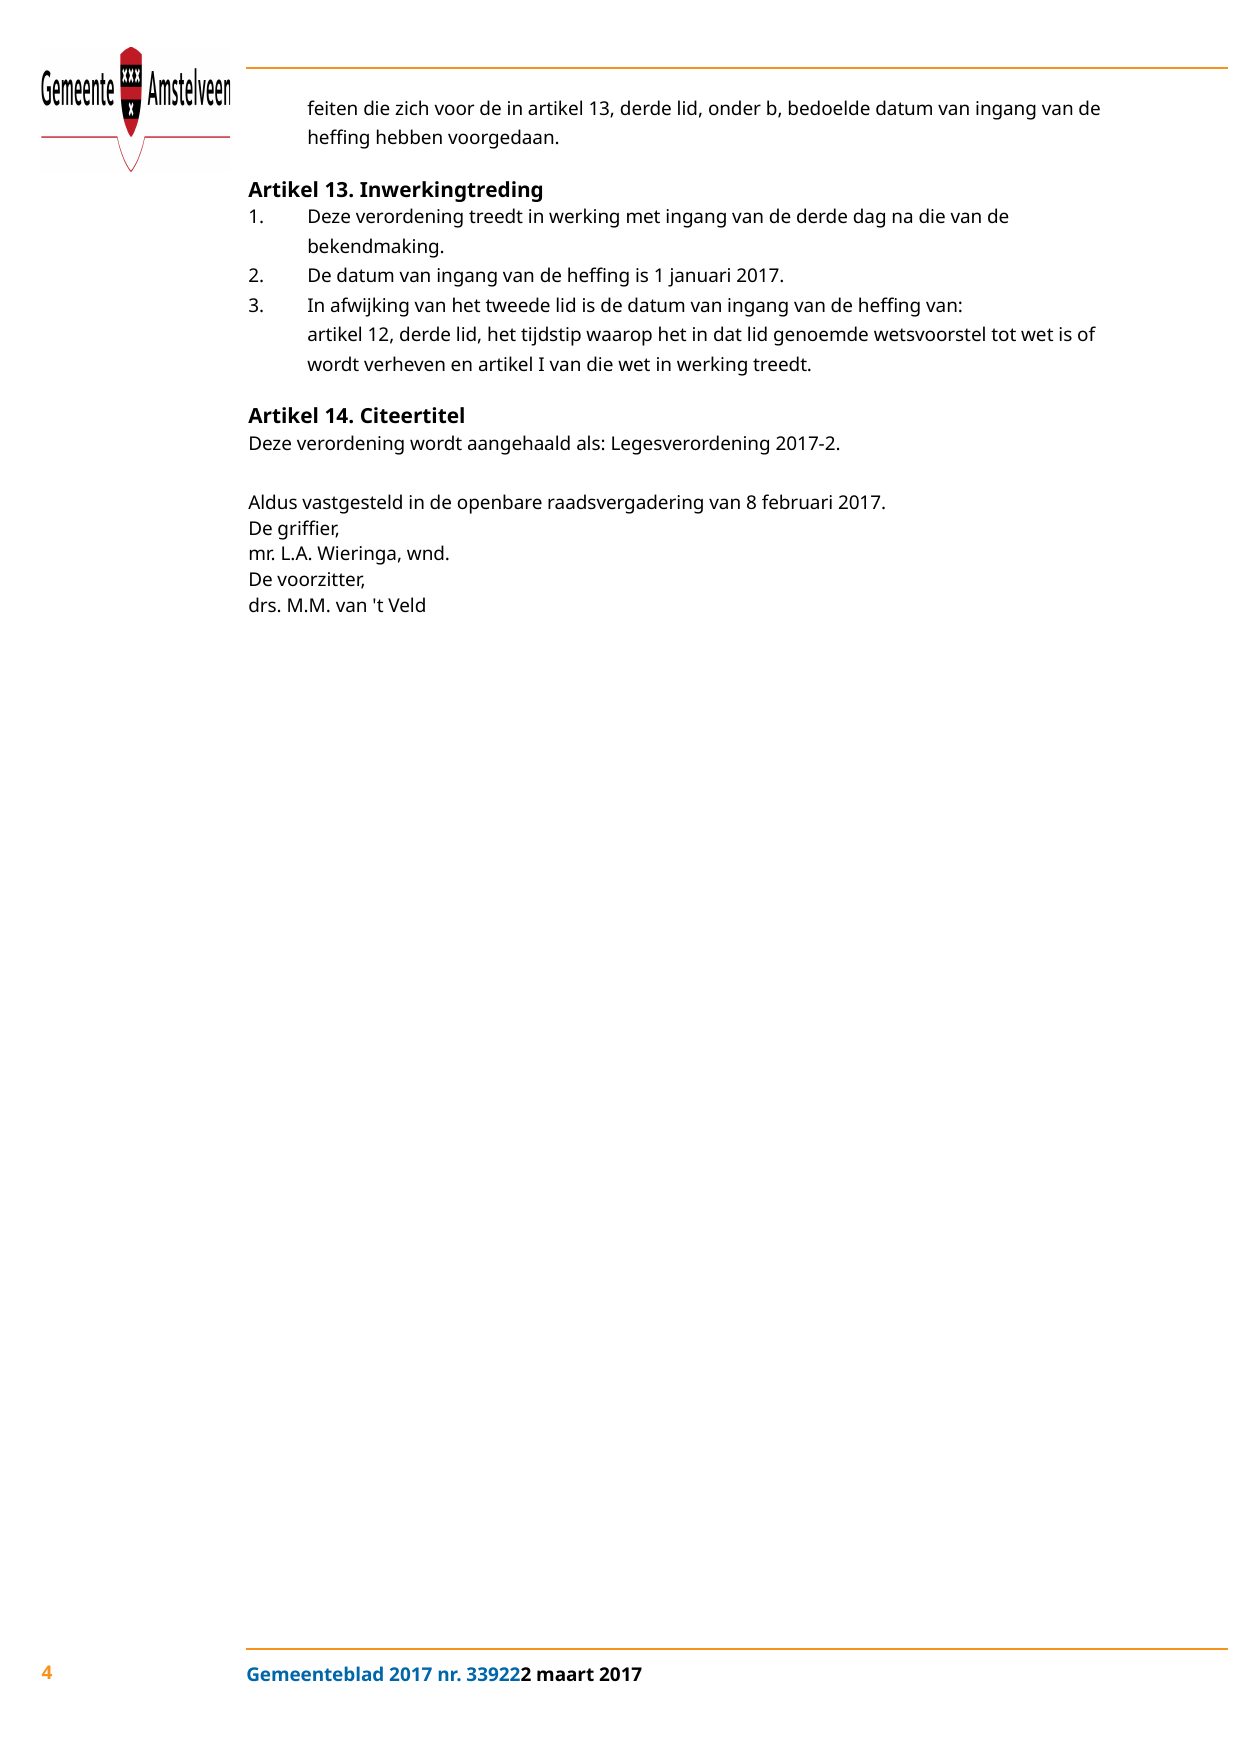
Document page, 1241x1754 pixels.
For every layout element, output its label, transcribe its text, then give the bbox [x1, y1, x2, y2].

text drs. M.M. van 't Veld [248, 592, 1152, 618]
list Deze verordening treedt in werking met ingang van de derde dag na die van de bekendmaking. [248, 203, 1152, 258]
text Deze verordening wordt aangehaald als: Legesverordening 2017-2. [248, 430, 1152, 456]
list De datum van ingang van de heffing is 1 januari 2017. [248, 262, 1152, 288]
text De griffier, [248, 515, 1152, 541]
text Artikel 13. Inwerkingtreding [248, 175, 1152, 203]
text Aldus vastgesteld in de openbare raadsvergadering van 8 februari 2017. [248, 489, 1152, 515]
list In afwijking van het tweede lid is de datum van ingang van de heffing van: [248, 292, 1152, 318]
text mr. L.A. Wieringa, wnd. [248, 541, 1152, 566]
text De voorzitter, [248, 566, 1152, 592]
text Artikel 14. Citeertitel [248, 402, 1152, 430]
list artikel 12, derde lid, het tijdstip waarop het in dat lid genoemde wetsvoorstel tot wet is of wordt verheven en artikel I van die wet in werking treedt. [248, 322, 1152, 377]
picture [41, 47, 231, 172]
list feiten die zich voor de in artikel 13, derde lid, onder b, bedoelde datum van ingang van de heffing hebben voorgedaan. [248, 95, 1152, 150]
